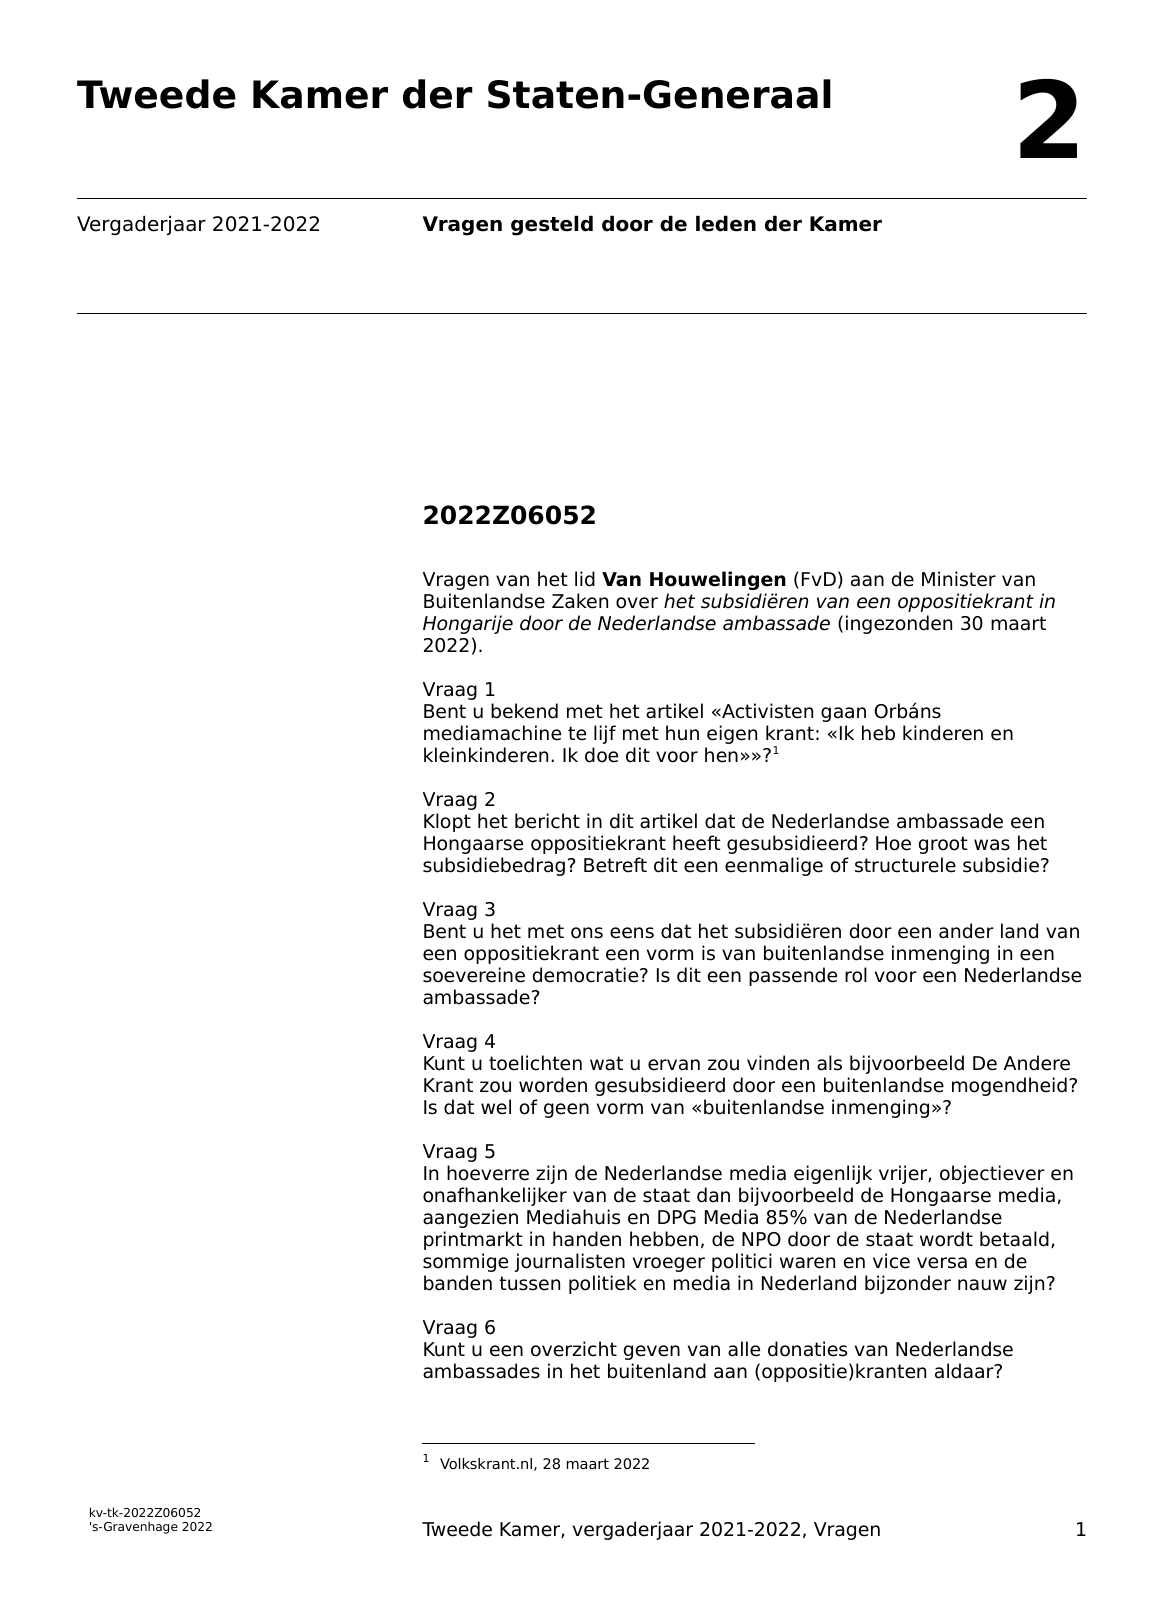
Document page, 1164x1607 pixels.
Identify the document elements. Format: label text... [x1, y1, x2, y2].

text Bent u het met ons eens dat het subsidiëren door een ander land van een oppositiekrant een vorm is van buitenlandse inmenging in een soevereine democratie? Is dit een passende rol voor een Nederlandse ambassade? [422, 921, 1087, 1009]
text Vraag 4 [422, 1031, 1087, 1053]
text Kunt u toelichten wat u ervan zou vinden als bijvoorbeeld De Andere Krant zou worden gesubsidieerd door een buitenlandse mogendheid? Is dat wel of geen vorm van «buitenlandse inmenging»? [422, 1053, 1087, 1119]
text Klopt het bericht in dit artikel dat de Nederlandse ambassade een Hongaarse oppositiekrant heeft gesubsidieerd? Hoe groot was het subsidiebedrag? Betreft dit een eenmalige of structurele subsidie? [422, 811, 1087, 877]
text Vraag 5 [422, 1141, 1087, 1163]
table_header Tweede Kamer der Staten-Generaal [77, 59, 886, 198]
text Bent u bekend met het artikel «Activisten gaan Orbáns mediamachine te lijf met hun eigen krant: «Ik heb kinderen en kleinkinderen. Ik doe dit voor hen»»? [422, 701, 1087, 767]
text Vraag 6 [422, 1317, 1087, 1339]
text 's-Gravenhage 2022 [88, 1520, 323, 1534]
text Kunt u een overzicht geven van alle donaties van Nederlandse ambassades in het buitenland aan (oppositie)kranten aldaar? [422, 1339, 1087, 1383]
text Vraag 1 [422, 679, 1087, 701]
text In hoeverre zijn de Nederlandse media eigenlijk vrijer, objectiever en onafhankelijker van de staat dan bijvoorbeeld de Hongaarse media, aangezien Mediahuis en DPG Media 85% van de Nederlandse printmarkt in handen hebben, de NPO door de staat wordt betaald, sommige journalisten vroeger politici waren en vice versa en de banden tussen politiek en media in Nederland bijzonder nauw zijn? [422, 1163, 1087, 1295]
text Vraag 2 [422, 789, 1087, 811]
table_header 2 [886, 59, 1087, 198]
text Vragen van het lid Van Houwelingen (FvD) aan de Minister van Buitenlandse Zaken over het subsidiëren van een oppositiekrant in Hongarije door de Nederlandse ambassade (ingezonden 30 maart 2022). [422, 569, 1087, 657]
table_cell Vergaderjaar 2021-2022 [77, 199, 422, 313]
text 2022Z06052 [422, 501, 1087, 531]
text Volkskrant.nl, 28 maart 2022 [422, 1452, 1087, 1474]
text Vraag 3 [422, 899, 1087, 921]
table_cell Vragen gesteld door de leden der Kamer [422, 199, 1087, 313]
text kv-tk-2022Z06052 [88, 1506, 323, 1520]
